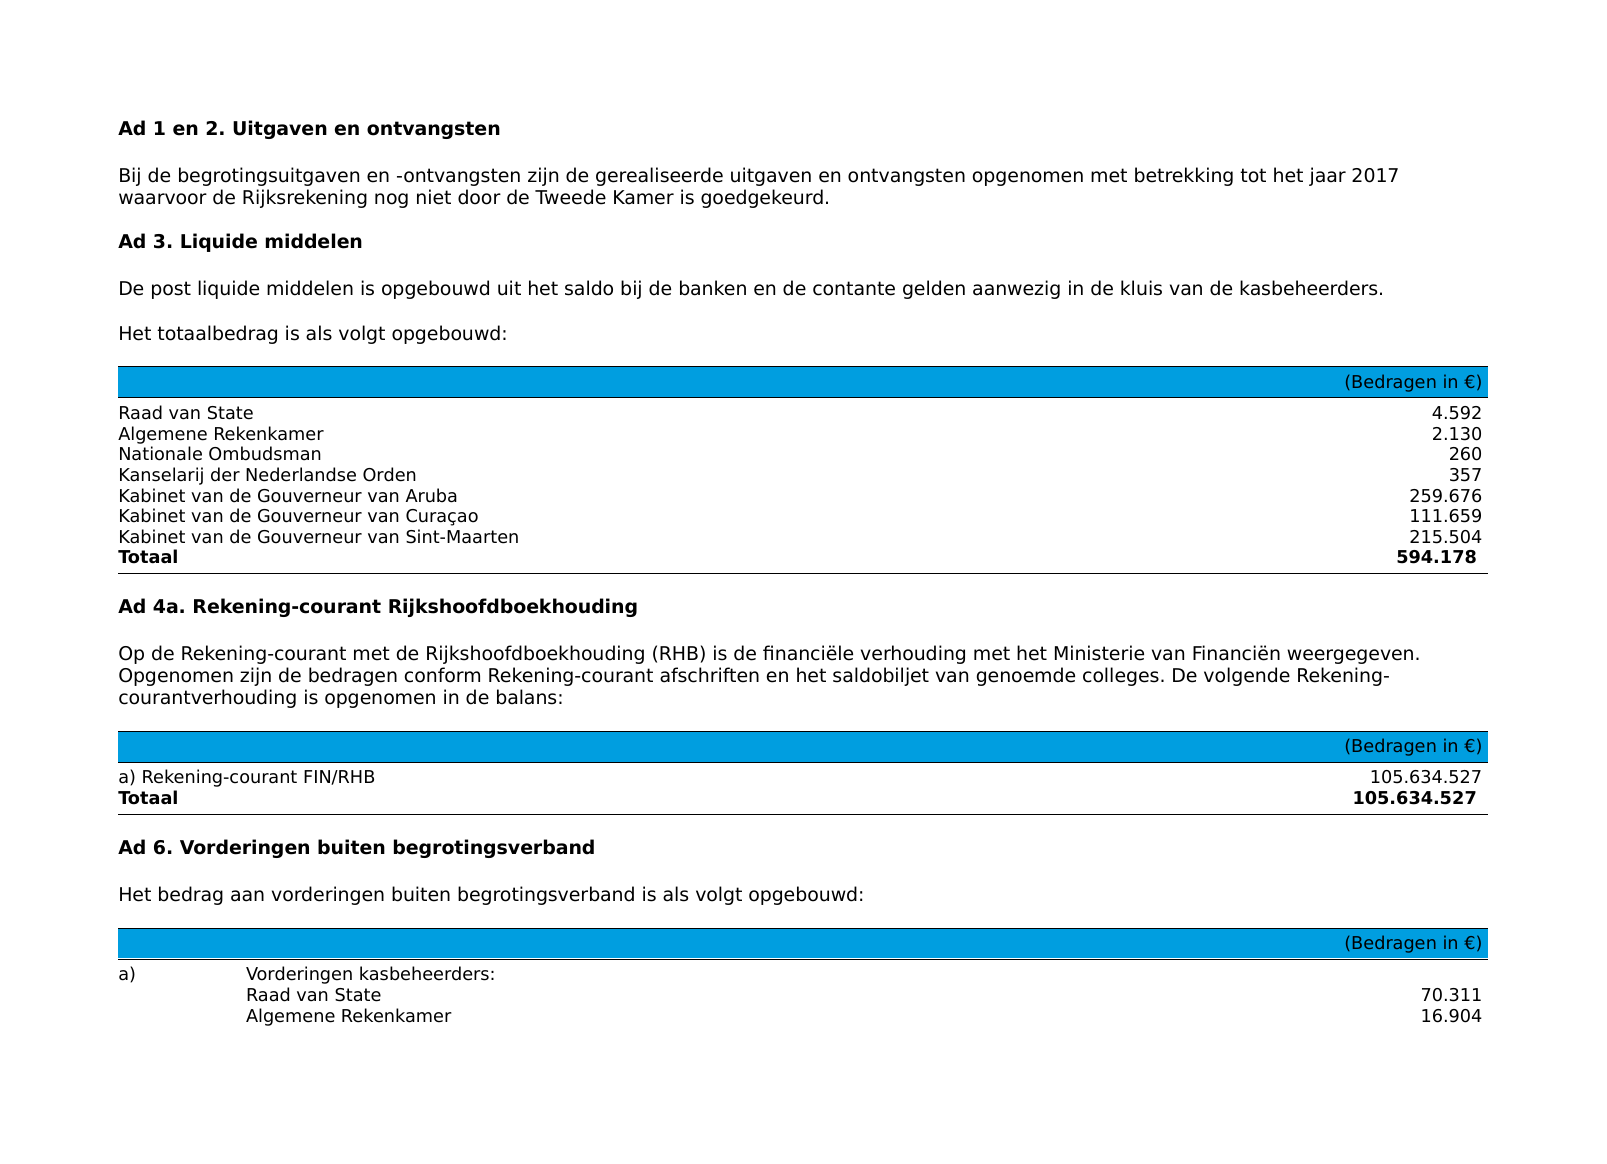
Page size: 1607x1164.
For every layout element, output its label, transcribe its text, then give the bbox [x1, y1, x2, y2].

table_cell [118, 1006, 240, 1026]
table_cell Kabinet van de Gouverneur van Curaçao [118, 506, 1220, 527]
table_cell Algemene Rekenkamer [240, 1006, 1220, 1026]
table_cell 70.311 [1220, 985, 1488, 1006]
text Het bedrag aan vorderingen buiten begrotingsverband is als volgt opgebouwd: [118, 884, 1488, 906]
subtitle Ad 6. Vorderingen buiten begrotingsverband [118, 837, 1488, 859]
table_cell Kabinet van de Gouverneur van Sint-Maarten [118, 527, 1220, 547]
table_cell Raad van State [118, 398, 1220, 424]
table_header (Bedragen in €) [1220, 367, 1488, 397]
table_cell Vorderingen kasbeheerders: [240, 960, 1220, 985]
table_cell Nationale Ombudsman [118, 444, 1220, 465]
subtitle Ad 1 en 2. Uitgaven en ontvangsten [118, 118, 1488, 140]
table_cell a) Rekening-courant FIN/RHB [118, 763, 1220, 788]
text Op de Rekening-courant met de Rijkshoofdboekhouding (RHB) is de financiële verhouding met het Ministerie van Financiën weergegeven. Opgenomen zijn de bedragen conform Rekening-courant afschriften en het saldobiljet van genoemde colleges. De volgende Rekening-courantverhouding is opgenomen in de balans: [118, 643, 1488, 709]
table_cell 594.178 [1220, 548, 1488, 573]
table_header (Bedragen in €) [1220, 732, 1488, 762]
text Het totaalbedrag is als volgt opgebouwd: [118, 322, 1488, 344]
table_cell [1220, 960, 1488, 985]
table_cell 4.592 [1220, 398, 1488, 424]
table_cell 105.634.527 [1220, 788, 1488, 813]
table_header (Bedragen in €) [1220, 929, 1488, 958]
table_cell 111.659 [1220, 506, 1488, 527]
table_header [118, 367, 1220, 397]
table_cell Kabinet van de Gouverneur van Aruba [118, 486, 1220, 506]
table_cell 105.634.527 [1220, 763, 1488, 788]
table_header [118, 929, 1220, 958]
text De post liquide middelen is opgebouwd uit het saldo bij de banken en de contante gelden aanwezig in de kluis van de kasbeheerders. [118, 278, 1488, 300]
subtitle Ad 3. Liquide middelen [118, 231, 1488, 253]
table_cell 259.676 [1220, 486, 1488, 506]
table_cell Totaal [118, 548, 1220, 573]
table_cell 16.904 [1220, 1006, 1488, 1026]
table_cell 2.130 [1220, 424, 1488, 444]
table_cell [118, 985, 240, 1006]
table_cell Kanselarij der Nederlandse Orden [118, 465, 1220, 486]
subtitle Ad 4a. Rekening-courant Rijkshoofdboekhouding [118, 596, 1488, 618]
text Bij de begrotingsuitgaven en -ontvangsten zijn de gerealiseerde uitgaven en ontvangsten opgenomen met betrekking tot het jaar 2017 waarvoor de Rijksrekening nog niet door de Tweede Kamer is goedgekeurd. [118, 165, 1488, 209]
table_cell Raad van State [240, 985, 1220, 1006]
table_cell 260 [1220, 444, 1488, 465]
table_cell Algemene Rekenkamer [118, 424, 1220, 444]
table_cell 215.504 [1220, 527, 1488, 547]
table_header [118, 732, 1220, 762]
table_cell a) [118, 960, 240, 985]
table_cell 357 [1220, 465, 1488, 486]
table_cell Totaal [118, 788, 1220, 813]
